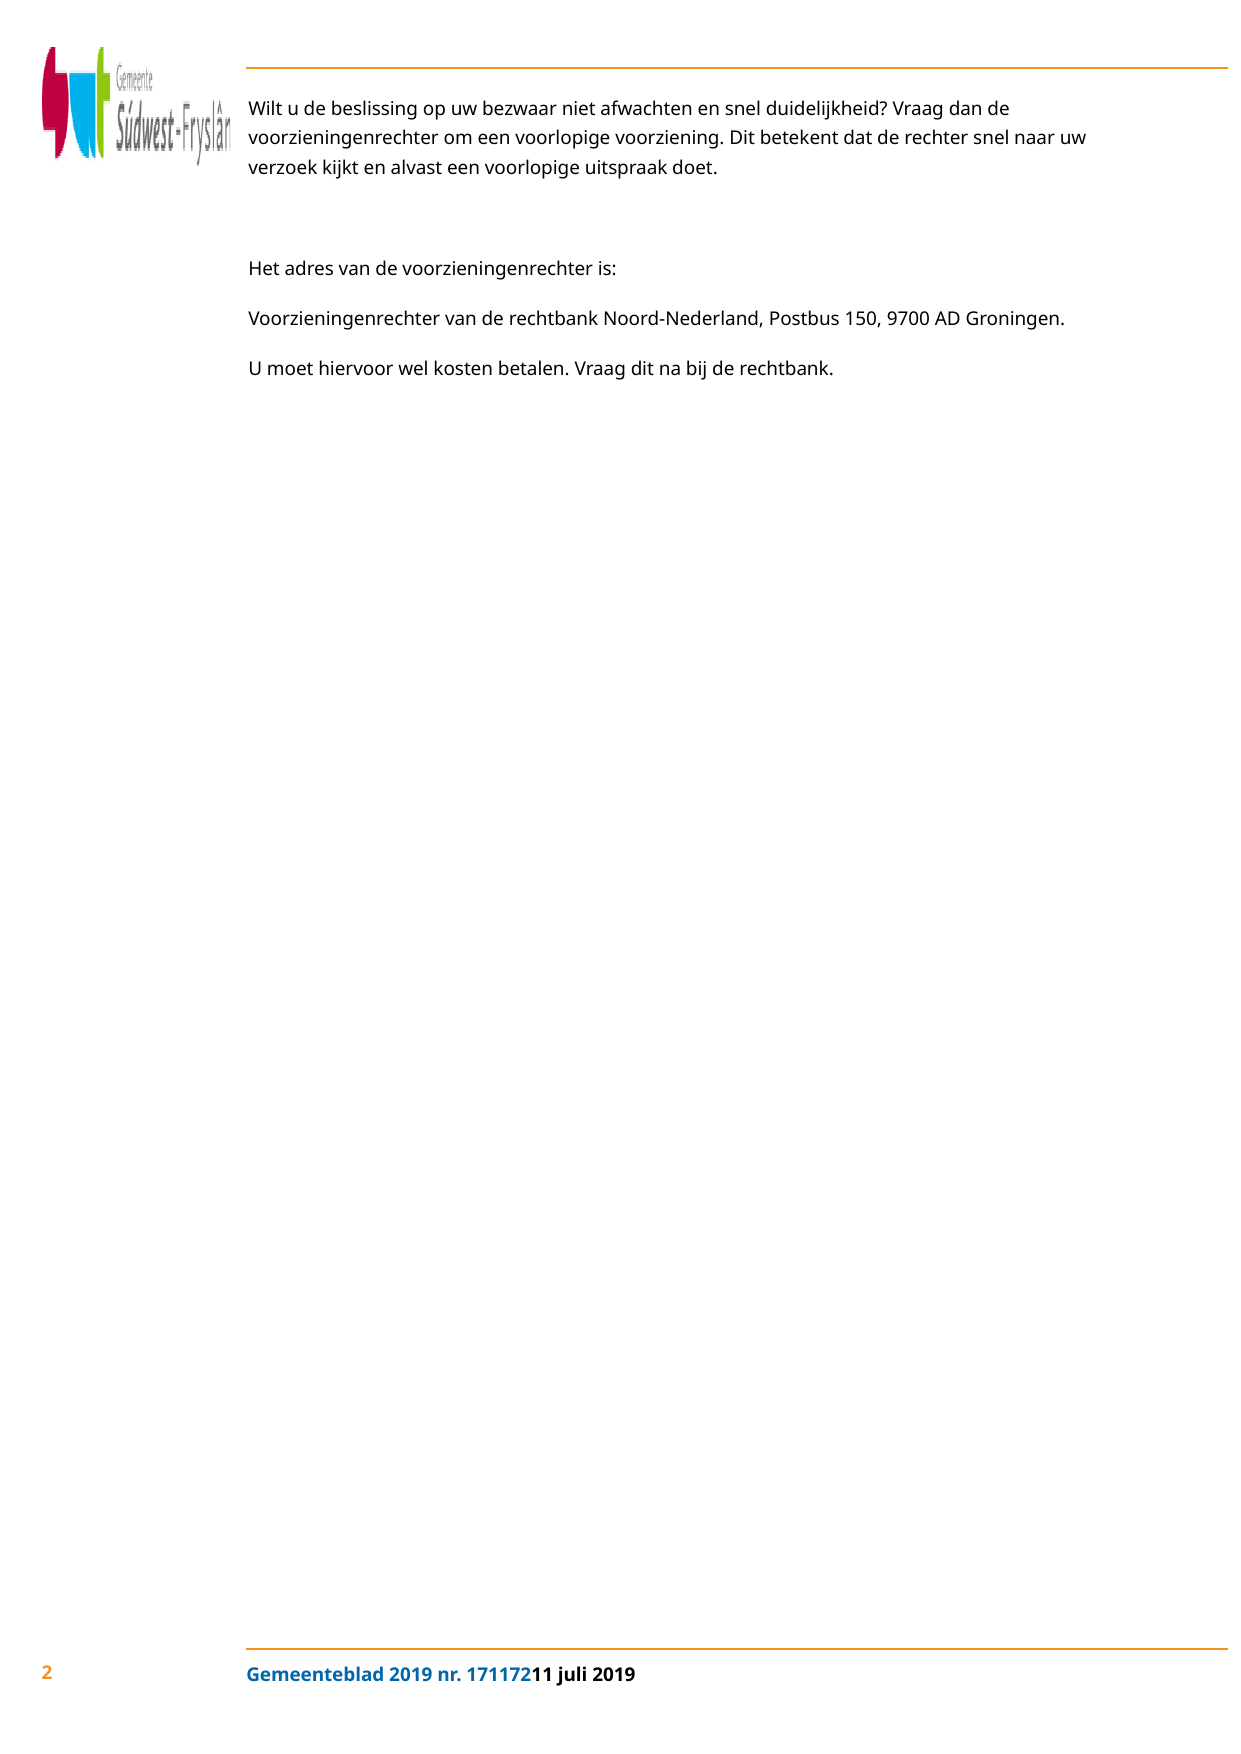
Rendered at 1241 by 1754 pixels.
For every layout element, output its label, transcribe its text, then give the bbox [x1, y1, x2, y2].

text Wilt u de beslissing op uw bezwaar niet afwachten en snel duidelijkheid? Vraag dan de voorzieningenrechter om een voorlopige voorziening. Dit betekent dat de rechter snel naar uw verzoek kijkt en alvast een voorlopige uitspraak doet. [248, 95, 1152, 180]
text Het adres van de voorzieningenrechter is: [248, 255, 1152, 281]
text Voorzieningenrechter van de rechtbank Noord-Nederland, Postbus 150, 9700 AD Groningen. [248, 305, 1152, 331]
picture [41, 47, 231, 172]
text U moet hiervoor wel kosten betalen. Vraag dit na bij de rechtbank. [248, 356, 1152, 381]
